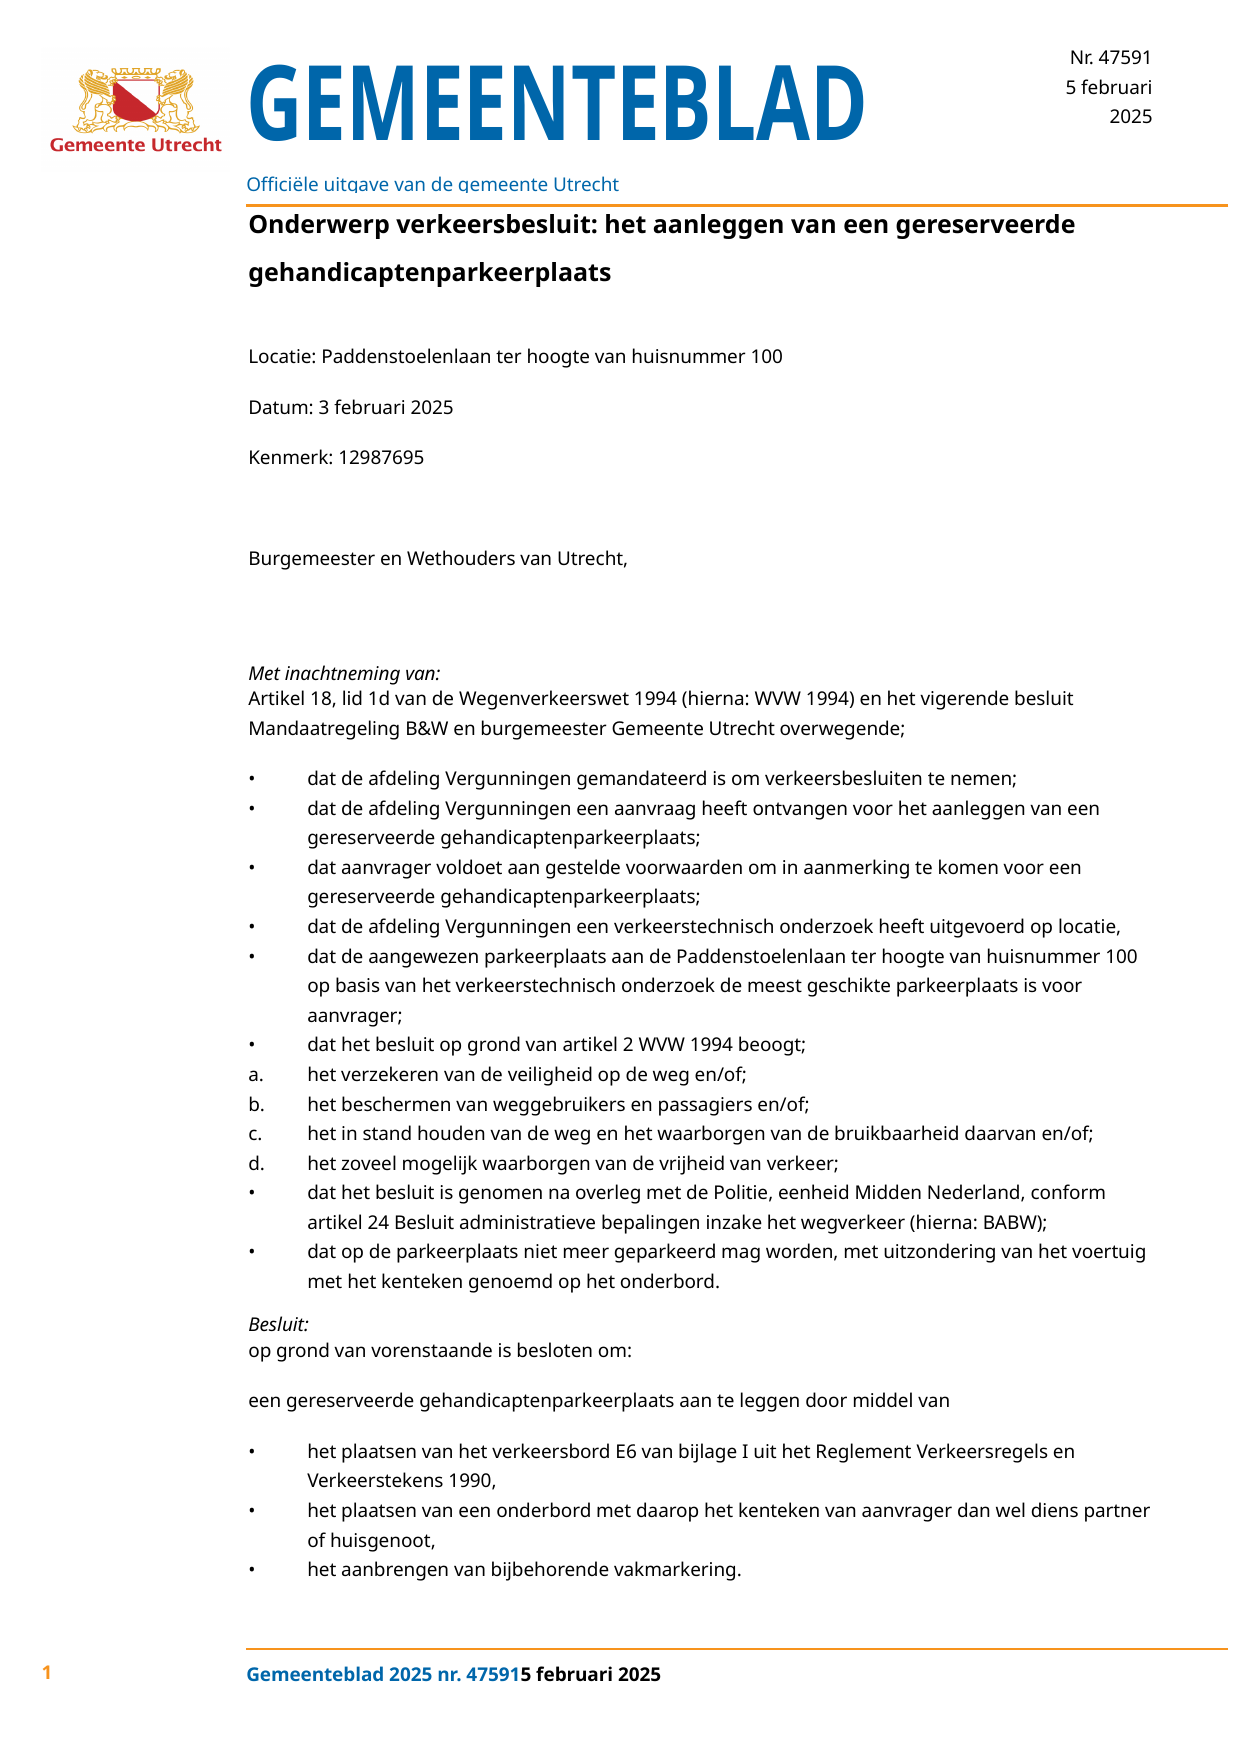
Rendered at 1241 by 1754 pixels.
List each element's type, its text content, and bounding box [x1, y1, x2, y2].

list dat het besluit is genomen na overleg met de Politie, eenheid Midden Nederland, conform artikel 24 Besluit administratieve bepalingen inzake het wegverkeer (hierna: BABW); [248, 1179, 1152, 1235]
list dat de afdeling Vergunningen een aanvraag heeft ontvangen voor het aanleggen van een gereserveerde gehandicaptenparkeerplaats; [248, 795, 1152, 850]
list het verzekeren van de veiligheid op de weg en/of; [248, 1061, 1152, 1087]
text een gereserveerde gehandicaptenparkeerplaats aan te leggen door middel van [248, 1388, 1152, 1413]
text Onderwerp verkeersbesluit: het aanleggen van een gereserveerde gehandicaptenparkeerplaats [248, 207, 1152, 288]
list het in stand houden van de weg en het waarborgen van de bruikbaarheid daarvan en/of; [248, 1120, 1152, 1146]
list het beschermen van weggebruikers en passagiers en/of; [248, 1091, 1152, 1117]
text Met inachtneming van: [248, 660, 1152, 685]
list het zoveel mogelijk waarborgen van de vrijheid van verkeer; [248, 1150, 1152, 1176]
list het plaatsen van het verkeersbord E6 van bijlage I uit het Reglement Verkeersregels en Verkeerstekens 1990, [248, 1438, 1152, 1493]
list dat aanvrager voldoet aan gestelde voorwaarden om in aanmerking te komen voor een gereserveerde gehandicaptenparkeerplaats; [248, 854, 1152, 909]
list dat de aangewezen parkeerplaats aan de Paddenstoelenlaan ter hoogte van huisnummer 100 op basis van het verkeerstechnisch onderzoek de meest geschikte parkeerplaats is voor aanvrager; [248, 943, 1152, 1028]
list dat de afdeling Vergunningen gemandateerd is om verkeersbesluiten te nemen; [248, 765, 1152, 791]
text Datum: 3 februari 2025 [248, 394, 1152, 420]
picture [41, 47, 231, 172]
text Locatie: Paddenstoelenlaan ter hoogte van huisnummer 100 [248, 344, 1152, 369]
list dat het besluit op grond van artikel 2 WVW 1994 beoogt; [248, 1032, 1152, 1057]
text Artikel 18, lid 1d van de Wegenverkeerswet 1994 (hierna: WVW 1994) en het vigerende besluit Mandaatregeling B&W en burgemeester Gemeente Utrecht overwegende; [248, 685, 1152, 741]
list dat de afdeling Vergunningen een verkeerstechnisch onderzoek heeft uitgevoerd op locatie, [248, 913, 1152, 939]
text op grond van vorenstaande is besloten om: [248, 1337, 1152, 1363]
list het plaatsen van een onderbord met daarop het kenteken van aanvrager dan wel diens partner of huisgenoot, [248, 1497, 1152, 1552]
list dat op de parkeerplaats niet meer geparkeerd mag worden, met uitzondering van het voertuig met het kenteken genoemd op het onderbord. [248, 1239, 1152, 1294]
text Burgemeester en Wethouders van Utrecht, [248, 545, 1152, 571]
text Besluit: [248, 1311, 1152, 1337]
list het aanbrengen van bijbehorende vakmarkering. [248, 1556, 1152, 1582]
text Kenmerk: 12987695 [248, 444, 1152, 470]
